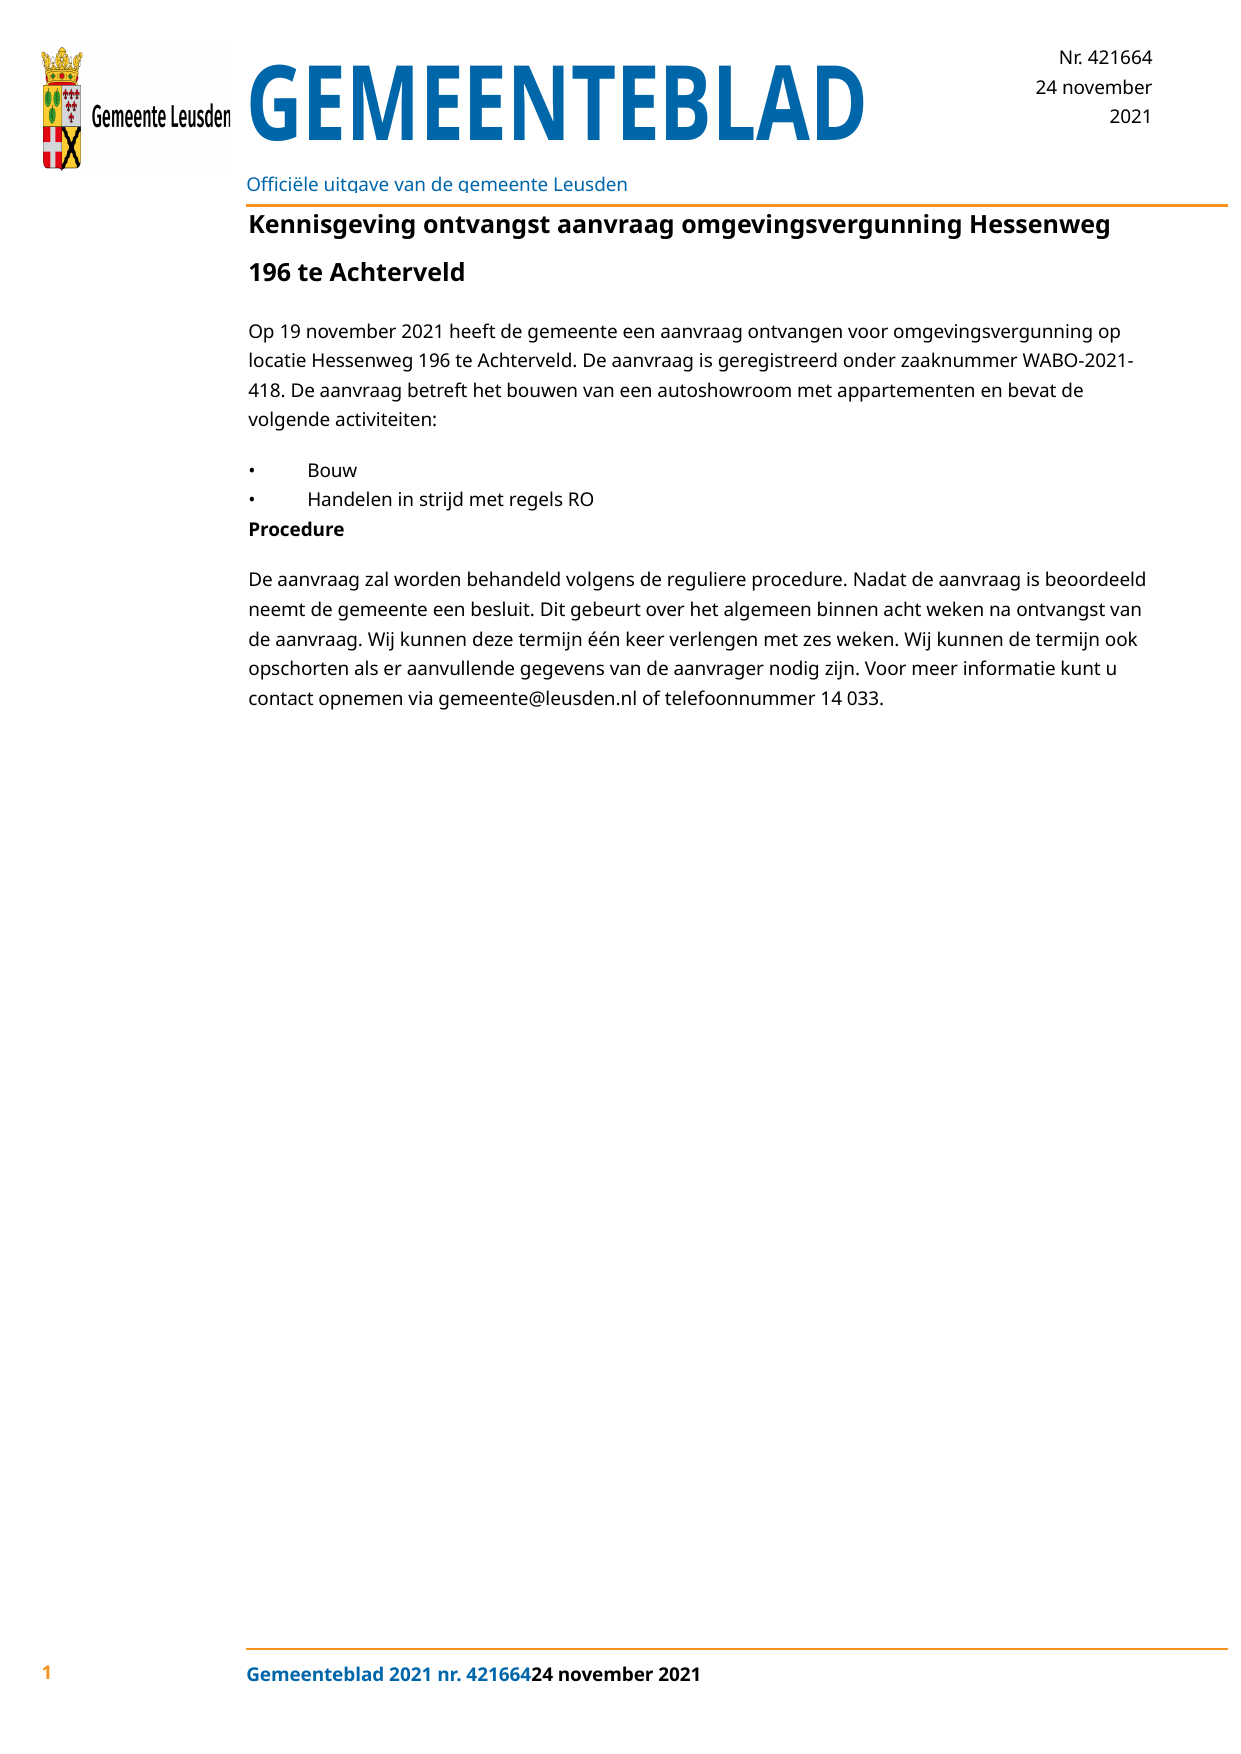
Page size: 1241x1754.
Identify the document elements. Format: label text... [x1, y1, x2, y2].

picture [41, 47, 231, 172]
text De aanvraag zal worden behandeld volgens de reguliere procedure. Nadat de aanvraag is beoordeeld neemt de gemeente een besluit. Dit gebeurt over het algemeen binnen acht weken na ontvangst van de aanvraag. Wij kunnen deze termijn één keer verlengen met zes weken. Wij kunnen de termijn ook opschorten als er aanvullende gegevens van de aanvrager nodig zijn. Voor meer informatie kunt u contact opnemen via gemeente@leusden.nl of telefoonnummer 14 033. [248, 567, 1152, 711]
list Bouw [248, 457, 1152, 483]
text Kennisgeving ontvangst aanvraag omgevingsvergunning Hessenweg 196 te Achterveld [248, 207, 1152, 288]
text Procedure [248, 516, 1152, 542]
list Handelen in strijd met regels RO [248, 487, 1152, 512]
text Op 19 november 2021 heeft de gemeente een aanvraag ontvangen voor omgevingsvergunning op locatie Hessenweg 196 te Achterveld. De aanvraag is geregistreerd onder zaaknummer WABO-2021-418. De aanvraag betreft het bouwen van een autoshowroom met appartementen en bevat de volgende activiteiten: [248, 318, 1152, 432]
